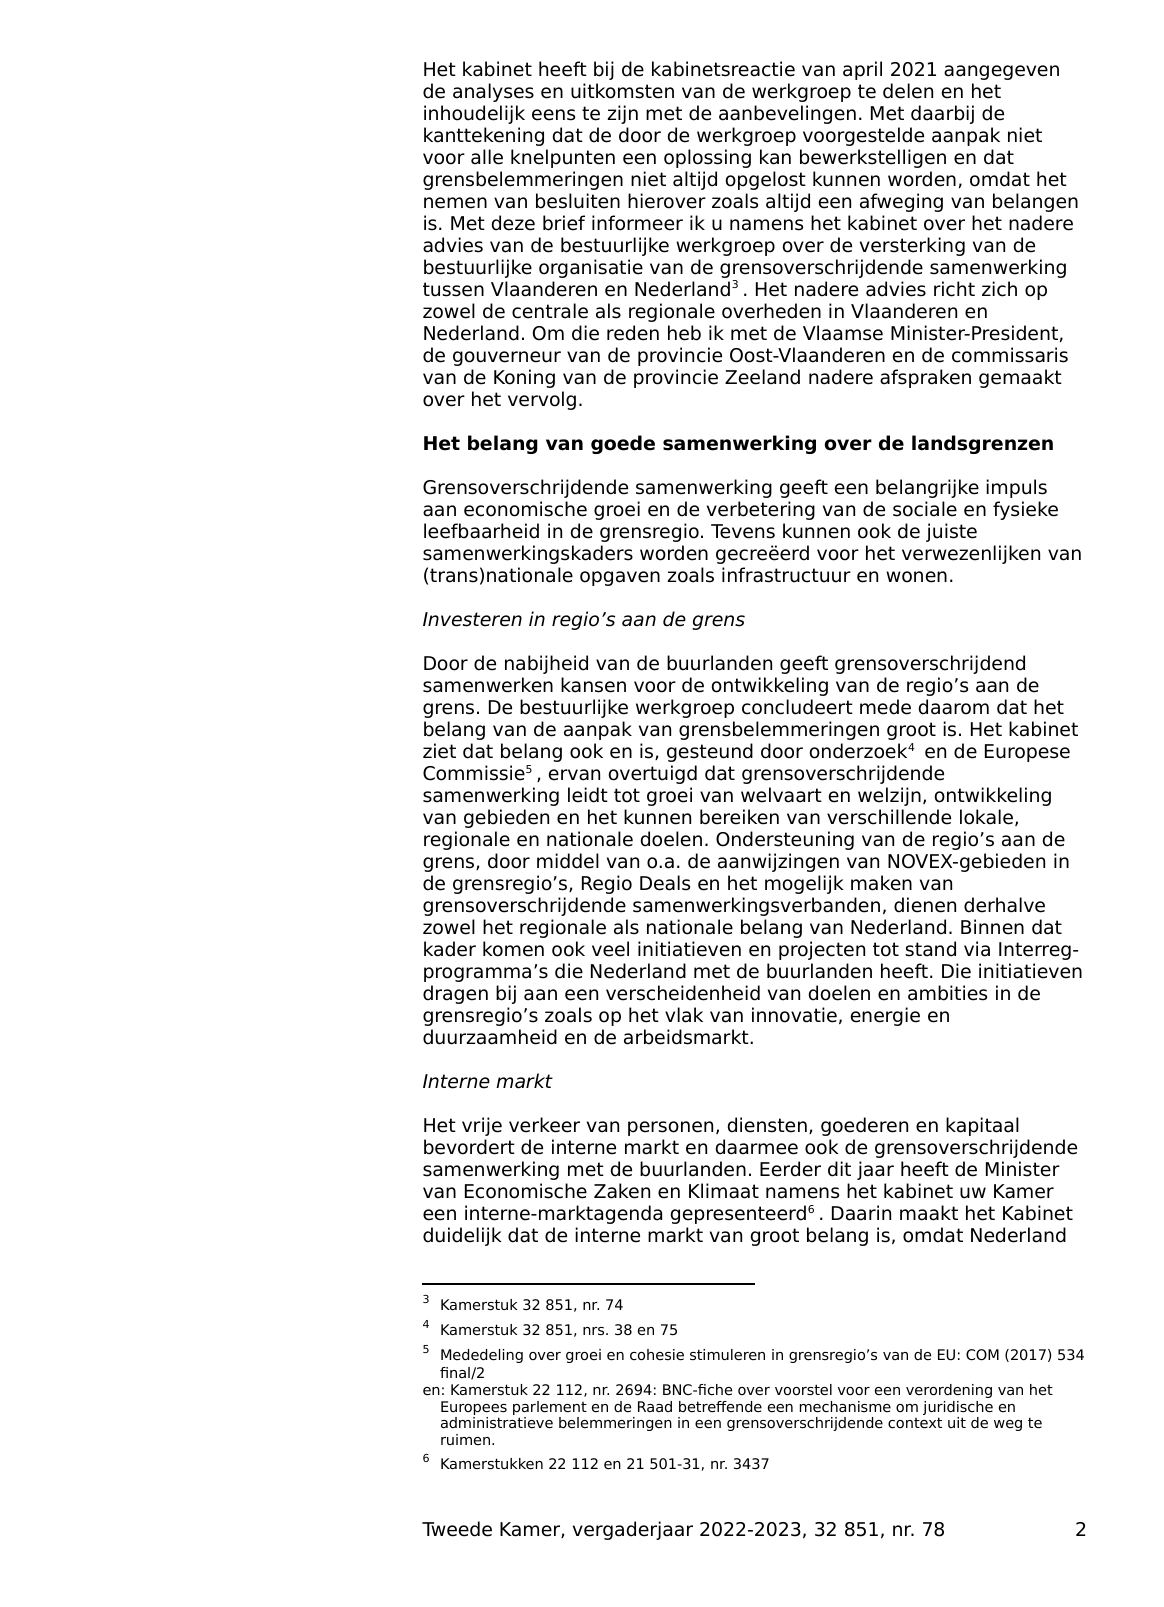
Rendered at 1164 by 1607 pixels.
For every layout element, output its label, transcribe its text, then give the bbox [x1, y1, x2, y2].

text Grensoverschrijdende samenwerking geeft een belangrijke impuls aan economische groei en de verbetering van de sociale en fysieke leefbaarheid in de grensregio. Tevens kunnen ook de juiste samenwerkingskaders worden gecreëerd voor het verwezenlijken van (trans)nationale opgaven zoals infrastructuur en wonen. [422, 477, 1087, 587]
text Het vrije verkeer van personen, diensten, goederen en kapitaal bevordert de interne markt en daarmee ook de grensoverschrijdende samenwerking met de buurlanden. Eerder dit jaar heeft de Minister van Economische Zaken en Klimaat namens het kabinet uw Kamer een interne-marktagenda gepresenteerd. Daarin maakt het Kabinet duidelijk dat de interne markt van groot belang is, omdat Nederland [422, 1115, 1087, 1247]
subtitle Het belang van goede samenwerking over de landsgrenzen [422, 433, 1087, 455]
text Het kabinet heeft bij de kabinetsreactie van april 2021 aangegeven de analyses en uitkomsten van de werkgroep te delen en het inhoudelijk eens te zijn met de aanbevelingen. Met daarbij de kanttekening dat de door de werkgroep voorgestelde aanpak niet voor alle knelpunten een oplossing kan bewerkstelligen en dat grensbelemmeringen niet altijd opgelost kunnen worden, omdat het nemen van besluiten hierover zoals altijd een afweging van belangen is. Met deze brief informeer ik u namens het kabinet over het nadere advies van de bestuurlijke werkgroep over de versterking van de bestuurlijke organisatie van de grensoverschrijdende samenwerking tussen Vlaanderen en Nederland. Het nadere advies richt zich op zowel de centrale als regionale overheden in Vlaanderen en Nederland. Om die reden heb ik met de Vlaamse Minister-President, de gouverneur van de provincie Oost-Vlaanderen en de commissaris van de Koning van de provincie Zeeland nadere afspraken gemaakt over het vervolg. [422, 59, 1087, 411]
text Mededeling over groei en cohesie stimuleren in grensregio’s van de EU: COM (2017) 534 final/2 [422, 1343, 1087, 1382]
text en: Kamerstuk 22 112, nr. 2694: BNC-fiche over voorstel voor een verordening van het Europees parlement en de Raad betreffende een mechanisme om juridische en administratieve belemmeringen in een grensoverschrijdende context uit de weg te ruimen. [422, 1382, 1087, 1449]
text Kamerstuk 32 851, nrs. 38 en 75 [422, 1318, 1087, 1340]
text Kamerstukken 22 112 en 21 501-31, nr. 3437 [422, 1452, 1087, 1474]
subtitle Interne markt [422, 1071, 1087, 1093]
text Door de nabijheid van de buurlanden geeft grensoverschrijdend samenwerken kansen voor de ontwikkeling van de regio’s aan de grens. De bestuurlijke werkgroep concludeert mede daarom dat het belang van de aanpak van grensbelemmeringen groot is. Het kabinet ziet dat belang ook en is, gesteund door onderzoek en de Europese Commissie, ervan overtuigd dat grensoverschrijdende samenwerking leidt tot groei van welvaart en welzijn, ontwikkeling van gebieden en het kunnen bereiken van verschillende lokale, regionale en nationale doelen. Ondersteuning van de regio’s aan de grens, door middel van o.a. de aanwijzingen van NOVEX-gebieden in de grensregio’s, Regio Deals en het mogelijk maken van grensoverschrijdende samenwerkingsverbanden, dienen derhalve zowel het regionale als nationale belang van Nederland. Binnen dat kader komen ook veel initiatieven en projecten tot stand via Interreg-programma’s die Nederland met de buurlanden heeft. Die initiatieven dragen bij aan een verscheidenheid van doelen en ambities in de grensregio’s zoals op het vlak van innovatie, energie en duurzaamheid en de arbeidsmarkt. [422, 653, 1087, 1049]
subtitle Investeren in regio’s aan de grens [422, 609, 1087, 631]
text Kamerstuk 32 851, nr. 74 [422, 1293, 1087, 1315]
